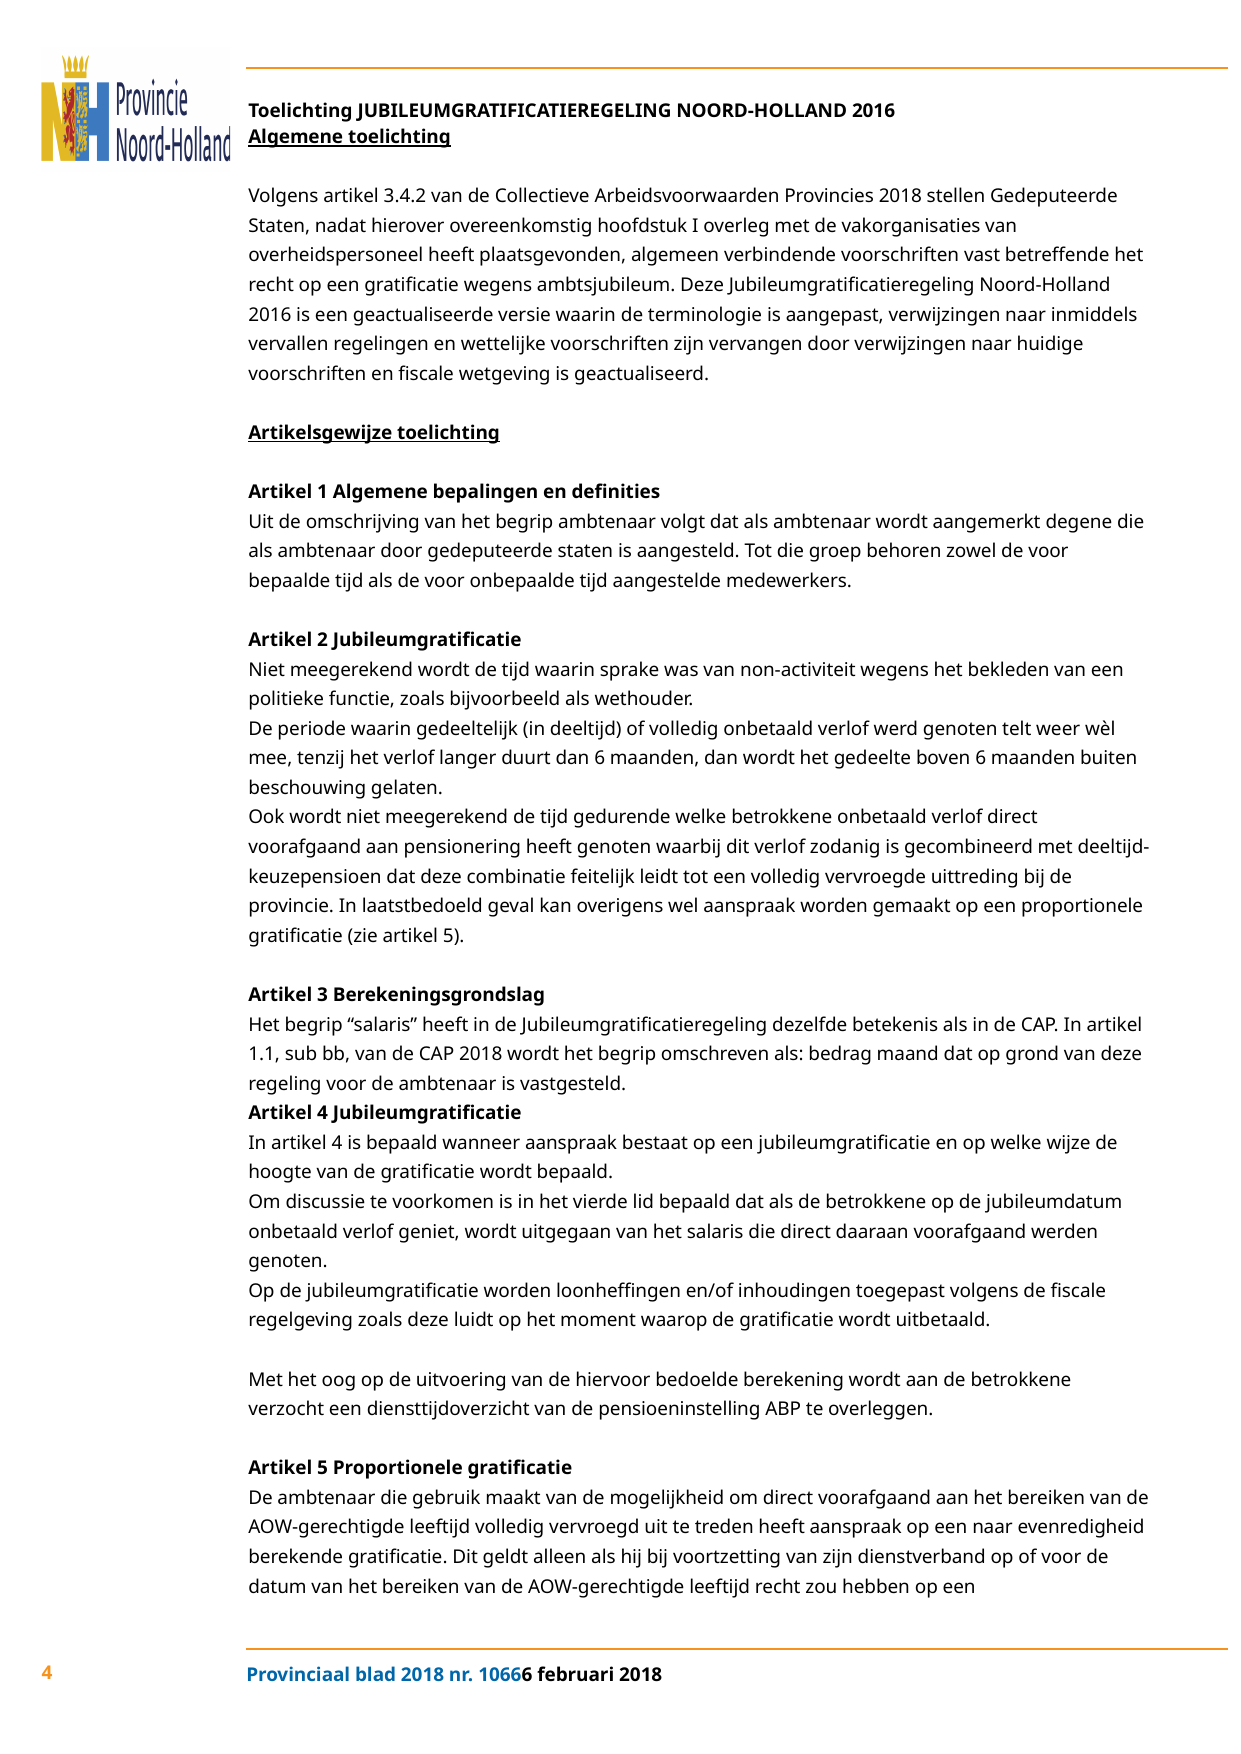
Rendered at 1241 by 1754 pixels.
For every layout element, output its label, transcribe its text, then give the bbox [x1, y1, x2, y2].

text Op de jubileumgratificatie worden loonheffingen en/of inhoudingen toegepast volgens de fiscale regelgeving zoals deze luidt op het moment waarop de gratificatie wordt uitbetaald. [248, 1277, 1152, 1332]
text Met het oog op de uitvoering van de hiervoor bedoelde berekening wordt aan de betrokkene verzocht een diensttijdoverzicht van de pensioeninstelling ABP te overleggen. [248, 1366, 1152, 1421]
text Om discussie te voorkomen is in het vierde lid bepaald dat als de betrokkene op de jubileumdatum onbetaald verlof geniet, wordt uitgegaan van het salaris die direct daaraan voorafgaand werden genoten. [248, 1188, 1152, 1273]
text Volgens artikel 3.4.2 van de Collectieve Arbeidsvoorwaarden Provincies 2018 stellen Gedeputeerde Staten, nadat hierover overeenkomstig hoofdstuk I overleg met de vakorganisaties van overheidspersoneel heeft plaatsgevonden, algemeen verbindende voorschriften vast betreffende het recht op een gratificatie wegens ambtsjubileum. Deze Jubileumgratificatieregeling Noord-Holland 2016 is een geactualiseerde versie waarin de terminologie is aangepast, verwijzingen naar inmiddels vervallen regelingen en wettelijke voorschriften zijn vervangen door verwijzingen naar huidige voorschriften en fiscale wetgeving is geactualiseerd. [248, 182, 1152, 386]
text De periode waarin gedeeltelijk (in deeltijd) of volledig onbetaald verlof werd genoten telt weer wèl mee, tenzij het verlof langer duurt dan 6 maanden, dan wordt het gedeelte boven 6 maanden buiten beschouwing gelaten. [248, 715, 1152, 800]
text Artikel 4 Jubileumgratificatie [248, 1099, 1152, 1125]
text Niet meegerekend wordt de tijd waarin sprake was van non-activiteit wegens het bekleden van een politieke functie, zoals bijvoorbeeld als wethouder. [248, 656, 1152, 711]
text Artikelsgewijze toelichting [248, 419, 1152, 445]
text Artikel 3 Berekeningsgrondslag [248, 981, 1152, 1007]
text Ook wordt niet meegerekend de tijd gedurende welke betrokkene onbetaald verlof direct voorafgaand aan pensionering heeft genoten waarbij dit verlof zodanig is gecombineerd met deeltijd-keuzepensioen dat deze combinatie feitelijk leidt tot een volledig vervroegde uittreding bij de provincie. In laatstbedoeld geval kan overigens wel aanspraak worden gemaakt op een proportionele gratificatie (zie artikel 5). [248, 804, 1152, 948]
text Het begrip “salaris” heeft in de Jubileumgratificatieregeling dezelfde betekenis als in de CAP. In artikel 1.1, sub bb, van de CAP 2018 wordt het begrip omschreven als: bedrag maand dat op grond van deze regeling voor de ambtenaar is vastgesteld. [248, 1011, 1152, 1096]
text Uit de omschrijving van het begrip ambtenaar volgt dat als ambtenaar wordt aangemerkt degene die als ambtenaar door gedeputeerde staten is aangesteld. Tot die groep behoren zowel de voor bepaalde tijd als de voor onbepaalde tijd aangestelde medewerkers. [248, 508, 1152, 593]
text Toelichting JUBILEUMGRATIFICATIEREGELING NOORD-HOLLAND 2016 [248, 95, 1152, 123]
text Artikel 5 Proportionele gratificatie [248, 1454, 1152, 1480]
text Artikel 1 Algemene bepalingen en definities [248, 478, 1152, 504]
text In artikel 4 is bepaald wanneer aanspraak bestaat op een jubileumgratificatie en op welke wijze de hoogte van de gratificatie wordt bepaald. [248, 1129, 1152, 1184]
picture [41, 47, 231, 172]
text Artikel 2 Jubileumgratificatie [248, 626, 1152, 652]
text Algemene toelichting [248, 123, 1152, 149]
text De ambtenaar die gebruik maakt van de mogelijkheid om direct voorafgaand aan het bereiken van de AOW-gerechtigde leeftijd volledig vervroegd uit te treden heeft aanspraak op een naar evenredigheid berekende gratificatie. Dit geldt alleen als hij bij voortzetting van zijn dienstverband op of voor de datum van het bereiken van de AOW-gerechtigde leeftijd recht zou hebben op een [248, 1484, 1152, 1599]
